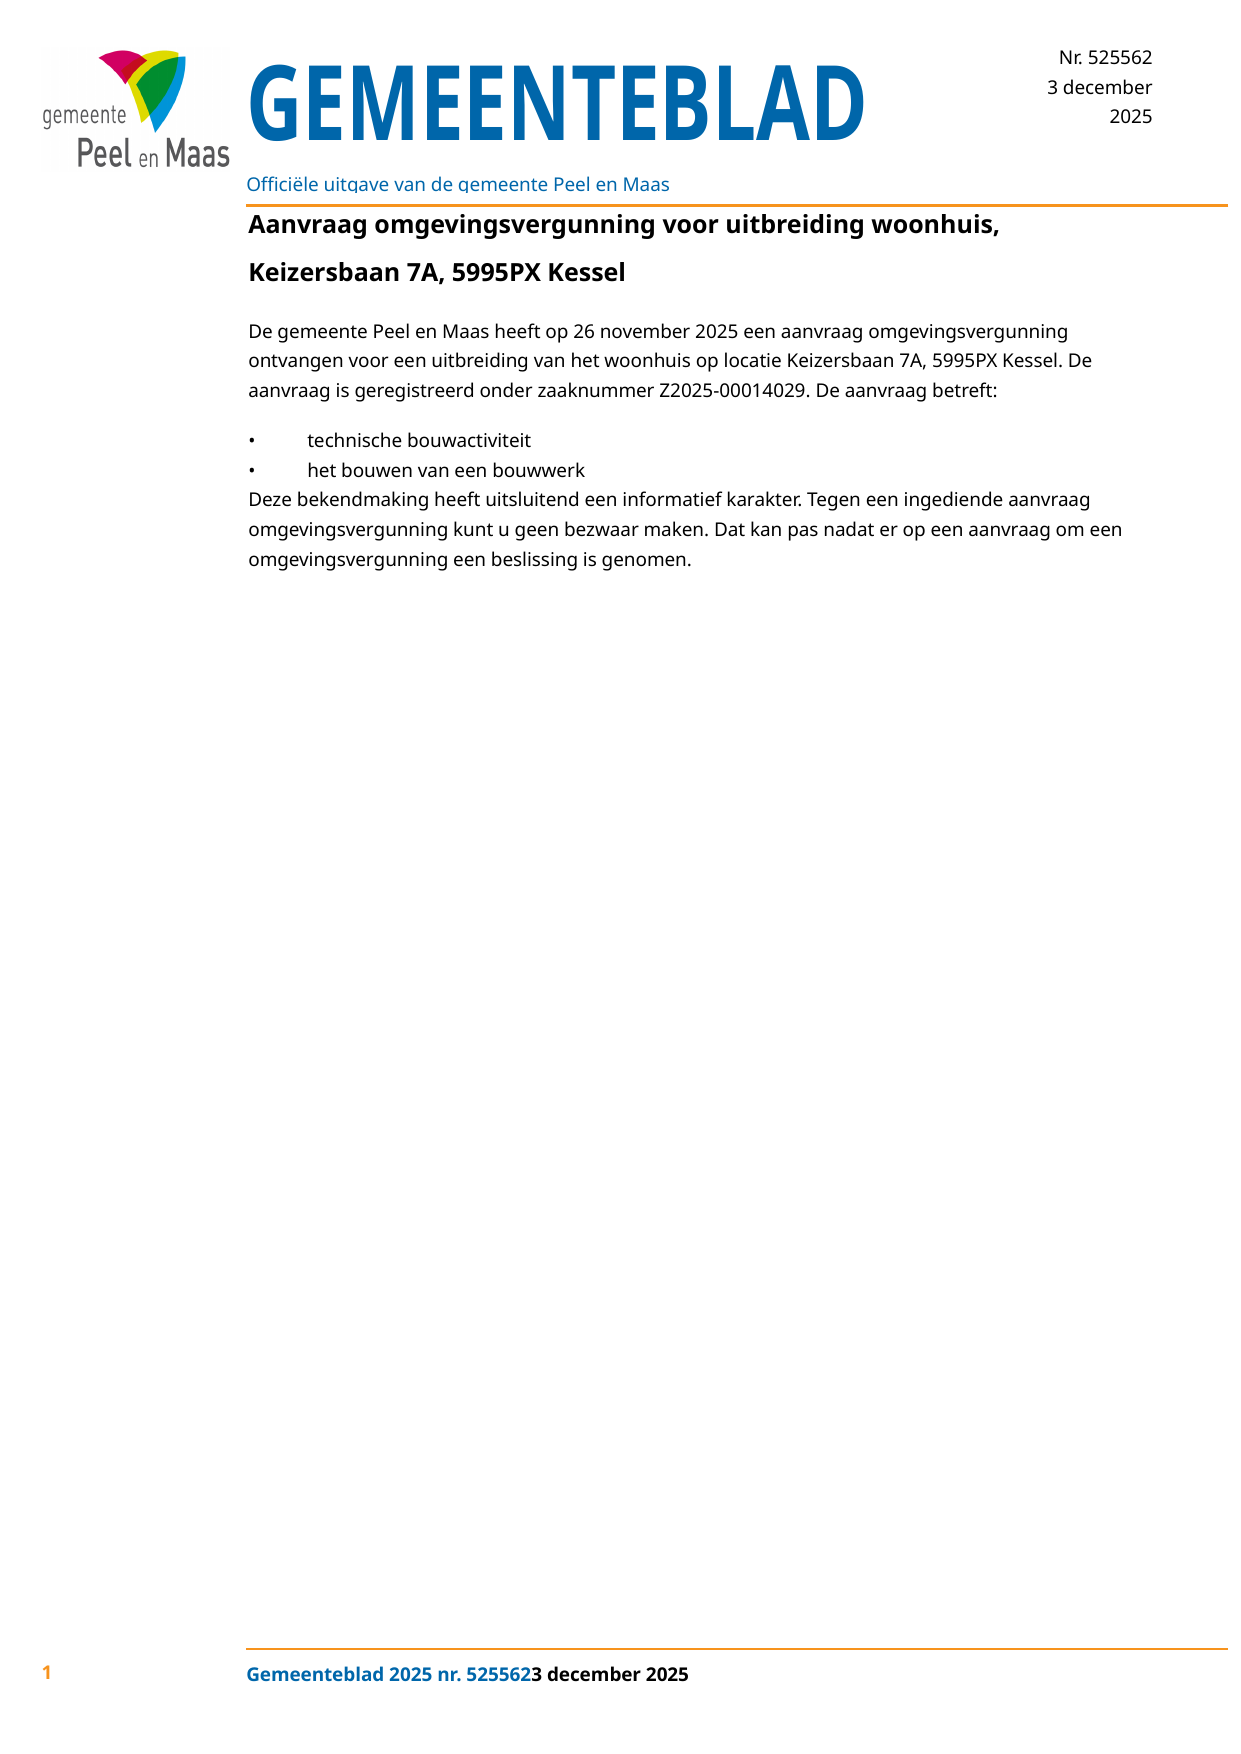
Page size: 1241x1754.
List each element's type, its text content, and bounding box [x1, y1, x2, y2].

picture [41, 47, 231, 172]
text Deze bekendmaking heeft uitsluitend een informatief karakter. Tegen een ingediende aanvraag omgevingsvergunning kunt u geen bezwaar maken. Dat kan pas nadat er op een aanvraag om een omgevingsvergunning een beslissing is genomen. [248, 487, 1152, 572]
list het bouwen van een bouwwerk [248, 457, 1152, 483]
text De gemeente Peel en Maas heeft op 26 november 2025 een aanvraag omgevingsvergunning ontvangen voor een uitbreiding van het woonhuis op locatie Keizersbaan 7A, 5995PX Kessel. De aanvraag is geregistreerd onder zaaknummer Z2025-00014029. De aanvraag betreft: [248, 318, 1152, 403]
list technische bouwactiviteit [248, 427, 1152, 453]
text Aanvraag omgevingsvergunning voor uitbreiding woonhuis, Keizersbaan 7A, 5995PX Kessel [248, 207, 1152, 288]
